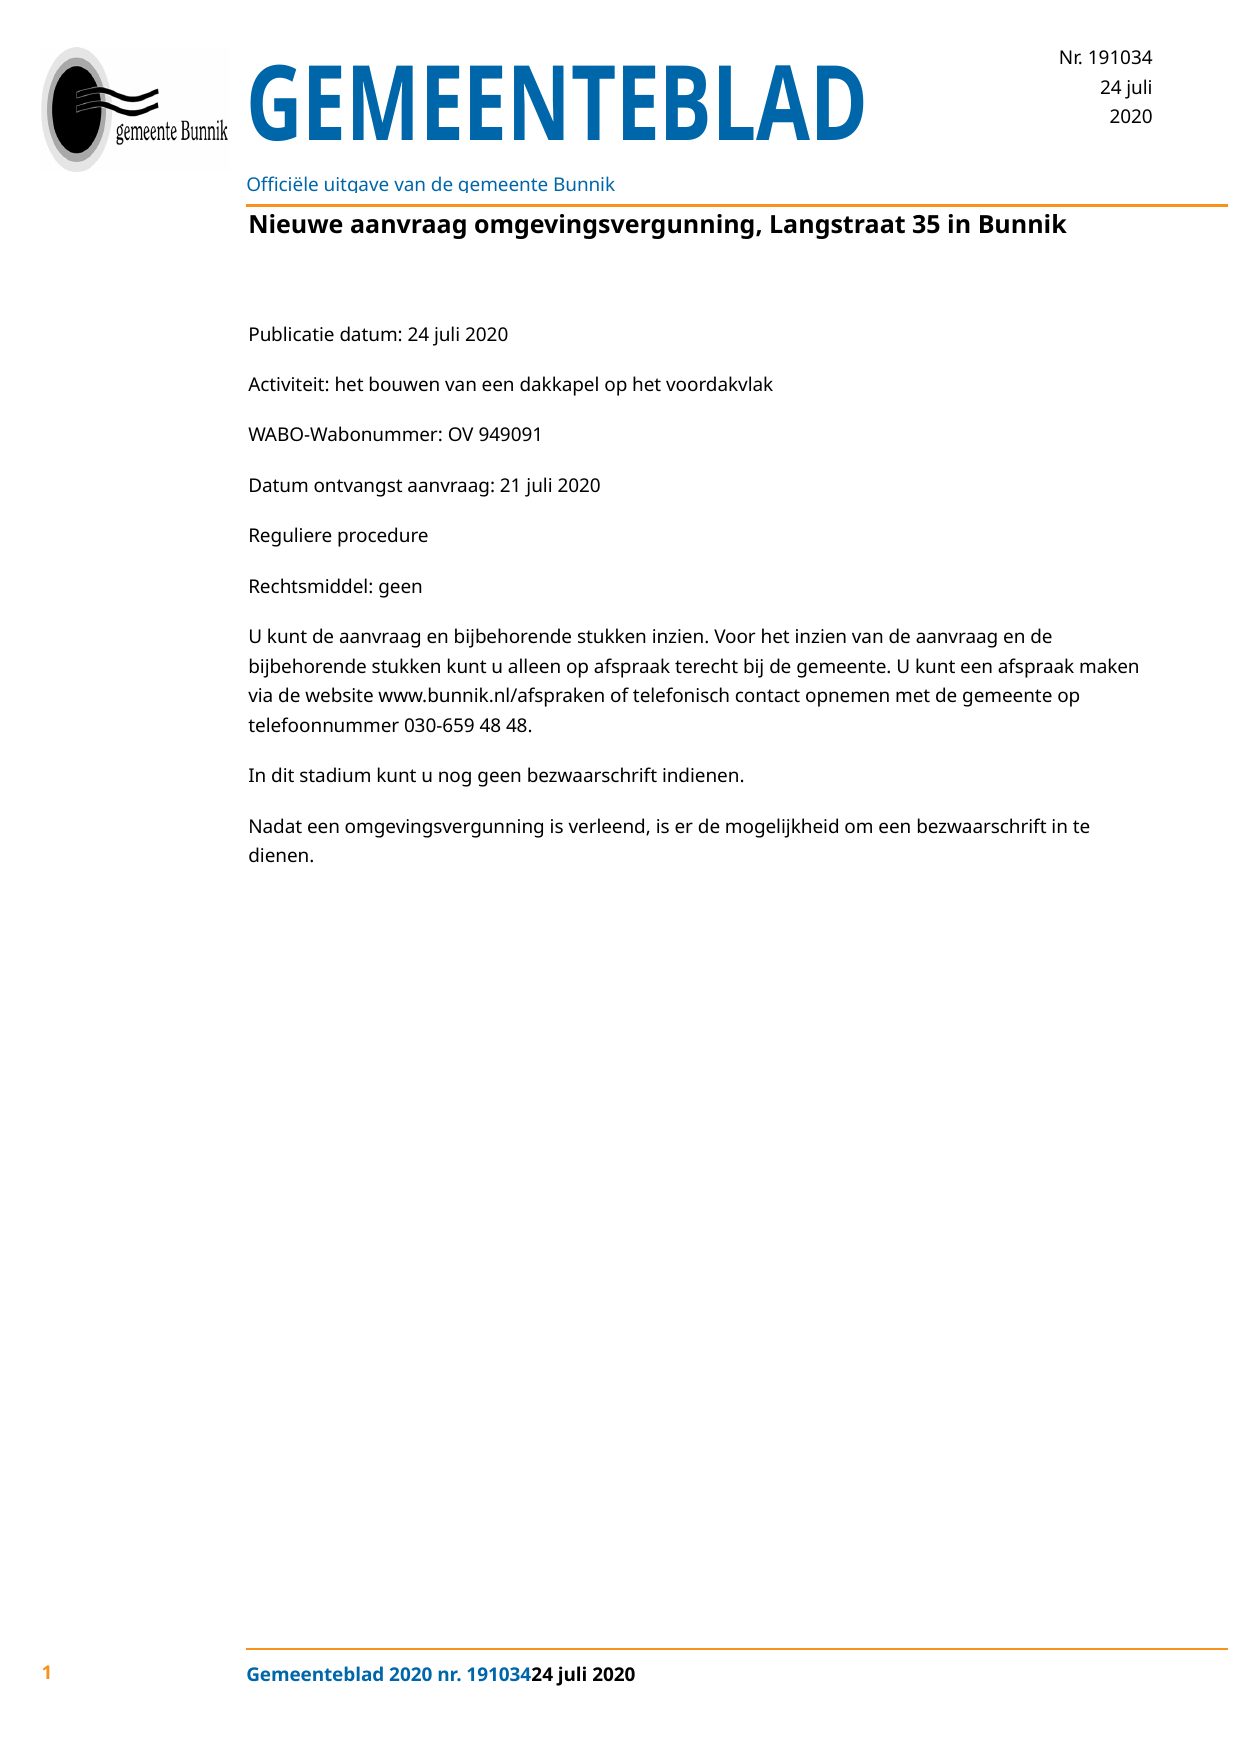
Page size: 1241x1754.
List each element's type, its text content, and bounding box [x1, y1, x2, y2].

text Publicatie datum: 24 juli 2020 [248, 321, 1152, 346]
text Activiteit: het bouwen van een dakkapel op het voordakvlak [248, 371, 1152, 397]
text Rechtsmiddel: geen [248, 573, 1152, 598]
text Reguliere procedure [248, 522, 1152, 548]
text WABO-Wabonummer: OV 949091 [248, 422, 1152, 447]
text Nieuwe aanvraag omgevingsvergunning, Langstraat 35 in Bunnik [248, 207, 1152, 241]
text Nadat een omgevingsvergunning is verleend, is er de mogelijkheid om een bezwaarschrift in te dienen. [248, 813, 1152, 868]
text Datum ontvangst aanvraag: 21 juli 2020 [248, 472, 1152, 498]
text U kunt de aanvraag en bijbehorende stukken inzien. Voor het inzien van de aanvraag en de bijbehorende stukken kunt u alleen op afspraak terecht bij de gemeente. U kunt een afspraak maken via de website www.bunnik.nl/afspraken of telefonisch contact opnemen met de gemeente op telefoonnummer 030-659 48 48. [248, 623, 1152, 738]
picture [41, 47, 231, 172]
text In dit stadium kunt u nog geen bezwaarschrift indienen. [248, 762, 1152, 788]
